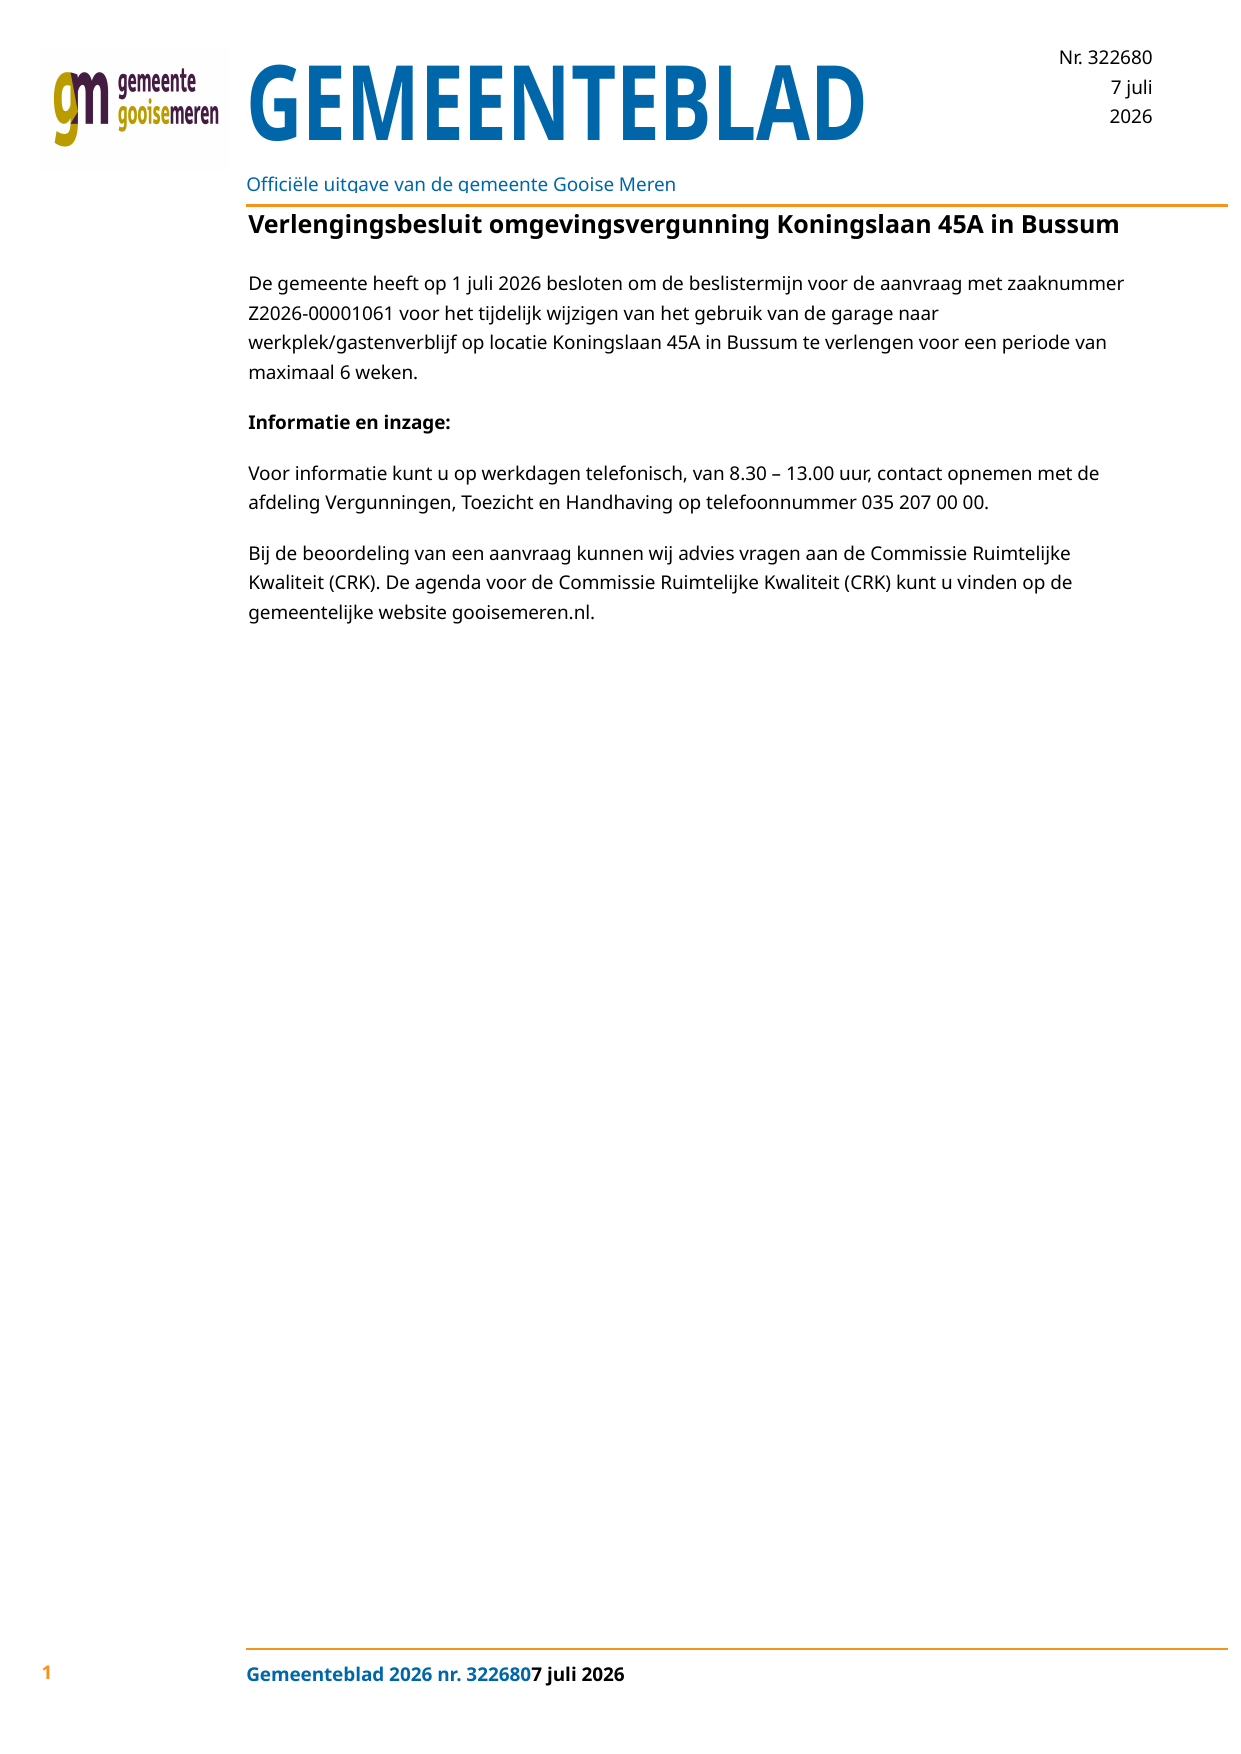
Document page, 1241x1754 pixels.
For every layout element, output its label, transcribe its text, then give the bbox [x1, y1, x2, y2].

text Informatie en inzage: [248, 409, 1152, 435]
text De gemeente heeft op 1 juli 2026 besloten om de beslistermijn voor de aanvraag met zaaknummer Z2026-00001061 voor het tijdelijk wijzigen van het gebruik van de garage naar werkplek/gastenverblijf op locatie Koningslaan 45A in Bussum te verlengen voor een periode van maximaal 6 weken. [248, 270, 1152, 385]
text Voor informatie kunt u op werkdagen telefonisch, van 8.30 – 13.00 uur, contact opnemen met de afdeling Vergunningen, Toezicht en Handhaving op telefoonnummer 035 207 00 00. [248, 460, 1152, 515]
text Verlengingsbesluit omgevingsvergunning Koningslaan 45A in Bussum [248, 207, 1152, 241]
text Bij de beoordeling van een aanvraag kunnen wij advies vragen aan de Commissie Ruimtelijke Kwaliteit (CRK). De agenda voor de Commissie Ruimtelijke Kwaliteit (CRK) kunt u vinden op de gemeentelijke website gooisemeren.nl. [248, 540, 1152, 625]
picture [41, 47, 231, 172]
